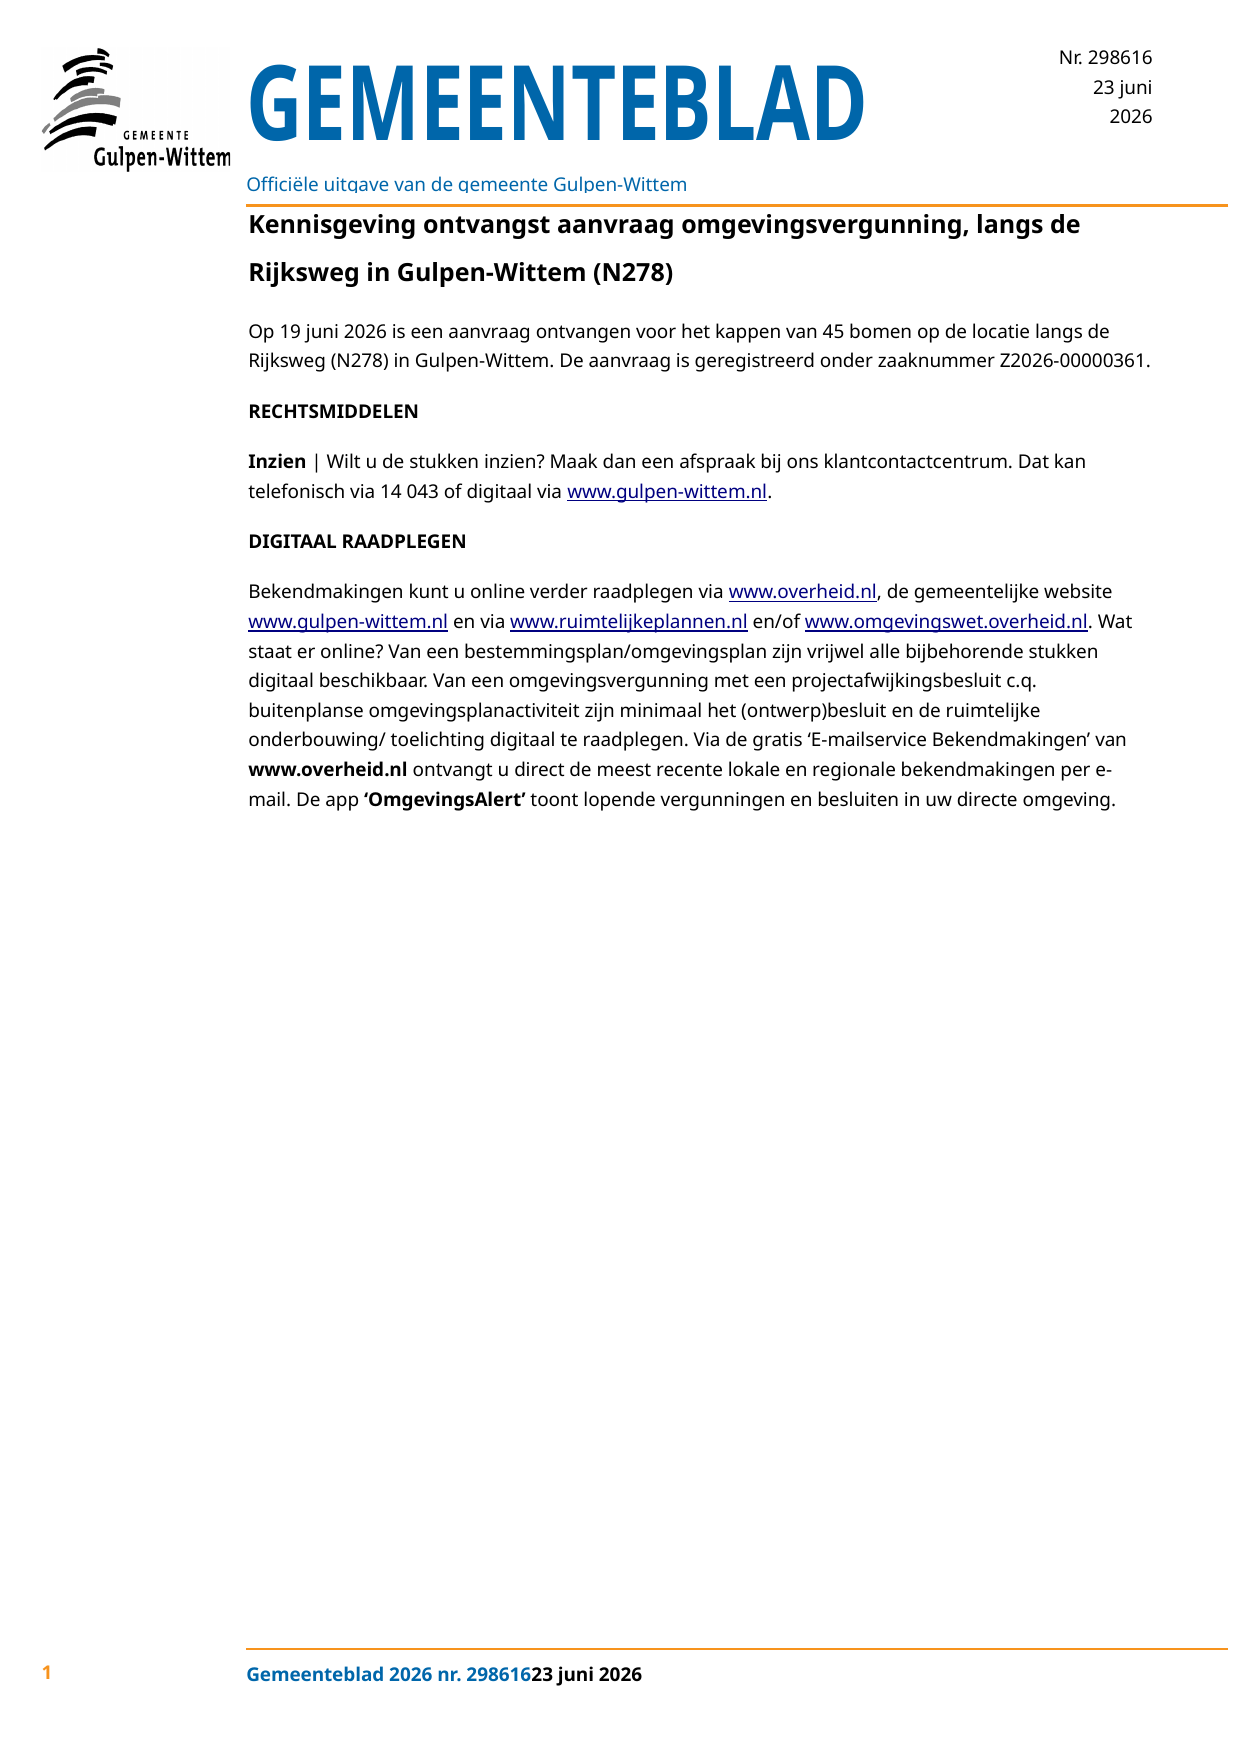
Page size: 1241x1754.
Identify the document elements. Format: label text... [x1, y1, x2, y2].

text Kennisgeving ontvangst aanvraag omgevingsvergunning, langs de Rijksweg in Gulpen-Wittem (N278) [248, 207, 1152, 288]
text RECHTSMIDDELEN [248, 398, 1152, 424]
text DIGITAAL RAADPLEGEN [248, 528, 1152, 554]
text Op 19 juni 2026 is een aanvraag ontvangen voor het kappen van 45 bomen op de locatie langs de Rijksweg (N278) in Gulpen-Wittem. De aanvraag is geregistreerd onder zaaknummer Z2026-00000361. [248, 318, 1152, 373]
text Bekendmakingen kunt u online verder raadplegen via www.overheid.nl, de gemeentelijke website www.gulpen-wittem.nl en via www.ruimtelijkeplannen.nl en/of www.omgevingswet.overheid.nl. Wat staat er online? Van een bestemmingsplan/omgevingsplan zijn vrijwel alle bijbehorende stukken digitaal beschikbaar. Van een omgevingsvergunning met een projectafwijkingsbesluit c.q. buitenplanse omgevingsplanactiviteit zijn minimaal het (ontwerp)besluit en de ruimtelijke onderbouwing/ toelichting digitaal te raadplegen. Via de gratis ‘E-mailservice Bekendmakingen’ van www.overheid.nl ontvangt u direct de meest recente lokale en regionale bekendmakingen per e-mail. De app ‘OmgevingsAlert’ toont lopende vergunningen en besluiten in uw directe omgeving. [248, 579, 1152, 812]
text Inzien | Wilt u de stukken inzien? Maak dan een afspraak bij ons klantcontactcentrum. Dat kan telefonisch via 14 043 of digitaal via www.gulpen-wittem.nl. [248, 448, 1152, 504]
picture [41, 47, 231, 172]
